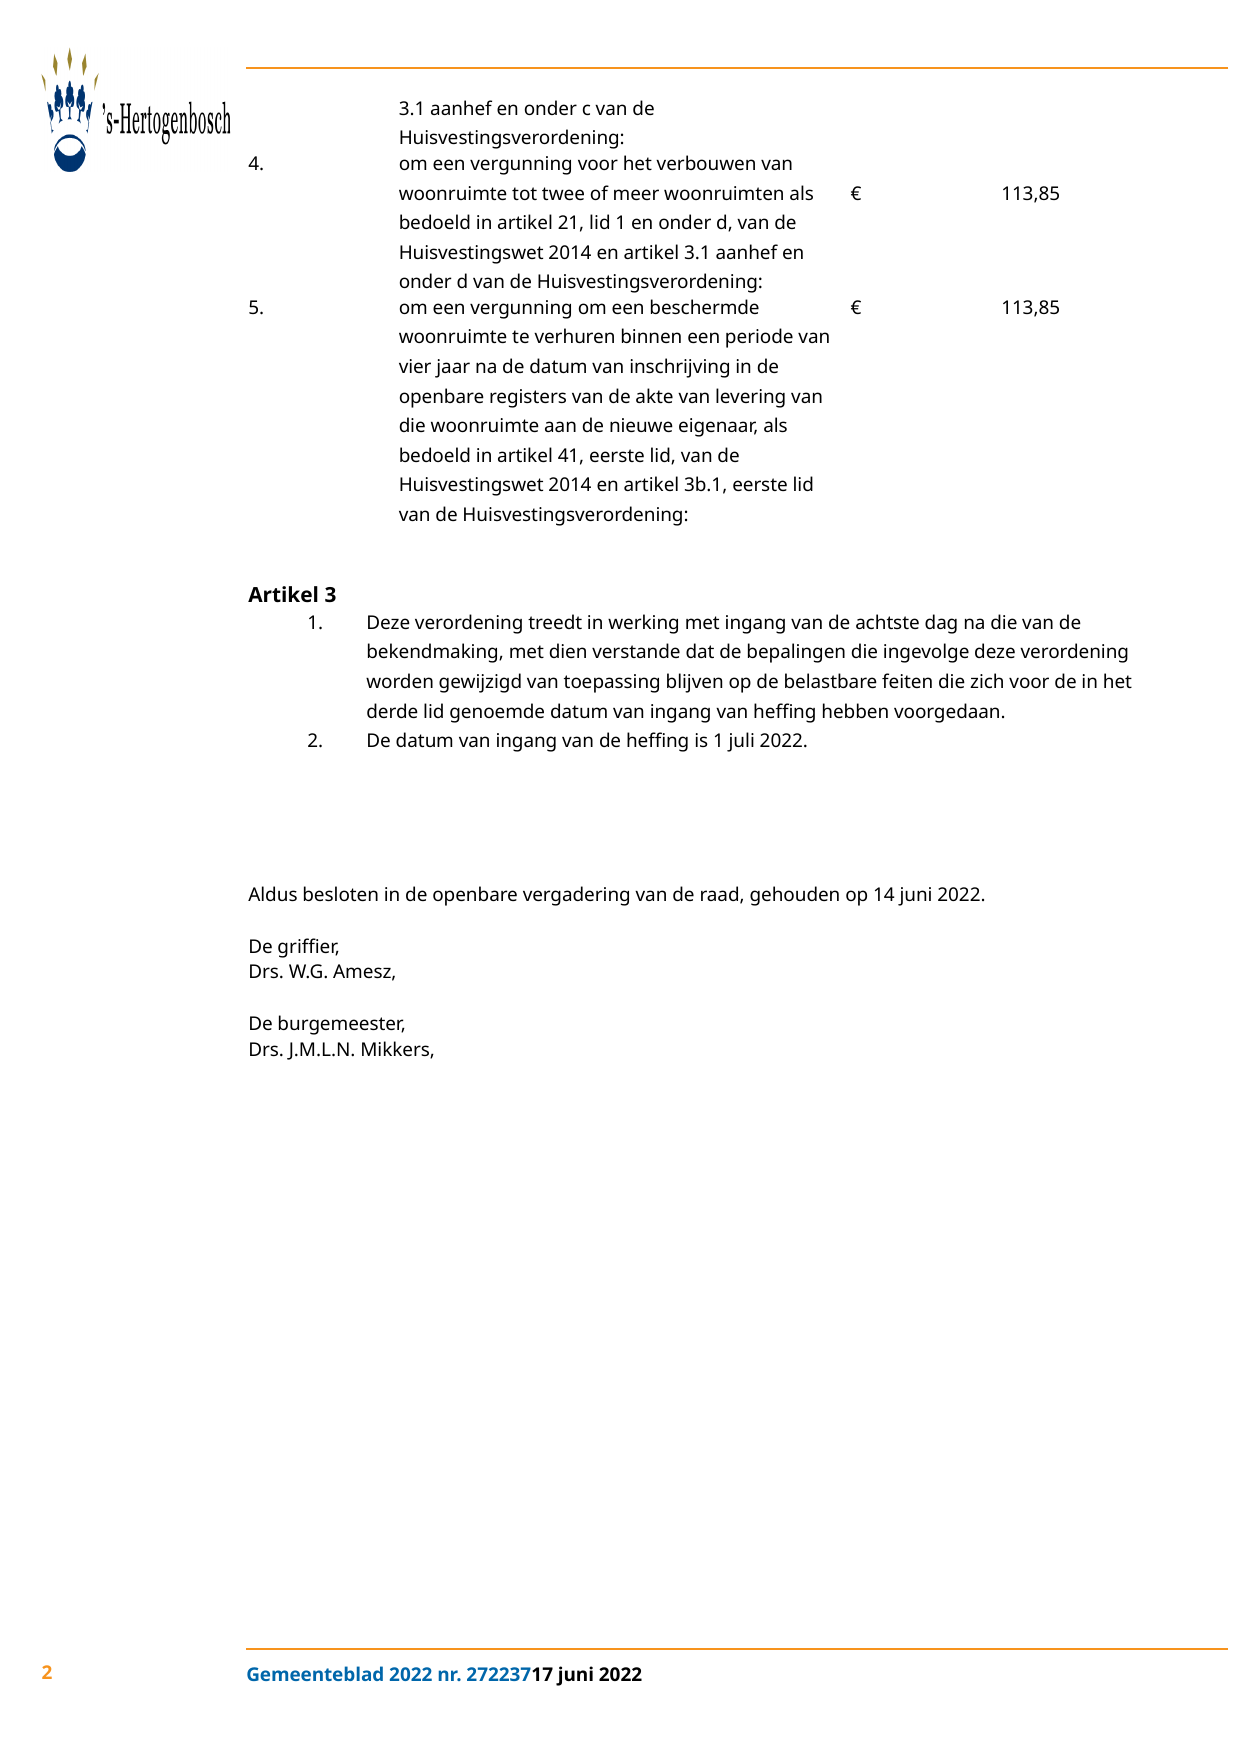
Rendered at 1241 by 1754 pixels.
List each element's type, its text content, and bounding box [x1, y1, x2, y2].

text Drs. W.G. Amesz, [248, 959, 1152, 984]
table_cell 4. [248, 150, 398, 294]
text Drs. J.M.L.N. Mikkers, [248, 1036, 1152, 1062]
table_cell 113,85 [1001, 294, 1152, 527]
table_cell 3.1 aanhef en onder c van de Huisvestingsverordening: [399, 95, 850, 150]
list Deze verordening treedt in werking met ingang van de achtste dag na die van de bekendmaking, met dien verstande dat de bepalingen die ingevolge deze verordening worden gewijzigd van toepassing blijven op de belastbare feiten die zich voor de in het derde lid genoemde datum van ingang van heffing hebben voorgedaan. [307, 609, 1152, 723]
table_cell om een vergunning voor het verbouwen van woonruimte tot twee of meer woonruimten als bedoeld in artikel 21, lid 1 en onder d, van de Huisvestingswet 2014 en artikel 3.1 aanhef en onder d van de Huisvestingsverordening: [399, 150, 850, 294]
picture [41, 47, 231, 172]
text Aldus besloten in de openbare vergadering van de raad, gehouden op 14 juni 2022. [248, 881, 1152, 907]
table_cell 5. [248, 294, 398, 527]
text De griffier, [248, 933, 1152, 959]
table_cell om een vergunning om een beschermde woonruimte te verhuren binnen een periode van vier jaar na de datum van inschrijving in de openbare registers van de akte van levering van die woonruimte aan de nieuwe eigenaar, als bedoeld in artikel 41, eerste lid, van de Huisvestingswet 2014 en artikel 3b.1, eerste lid van de Huisvestingsverordening: [399, 294, 850, 527]
table_cell [850, 95, 1001, 150]
text De burgemeester, [248, 1010, 1152, 1036]
table_cell 113,85 [1001, 150, 1152, 294]
text Artikel 3 [248, 581, 1152, 609]
table_cell € [850, 294, 1001, 527]
table_cell [1001, 95, 1152, 150]
list De datum van ingang van de heffing is 1 juli 2022. [307, 727, 1152, 753]
table_cell [248, 95, 398, 150]
table_cell € [850, 150, 1001, 294]
